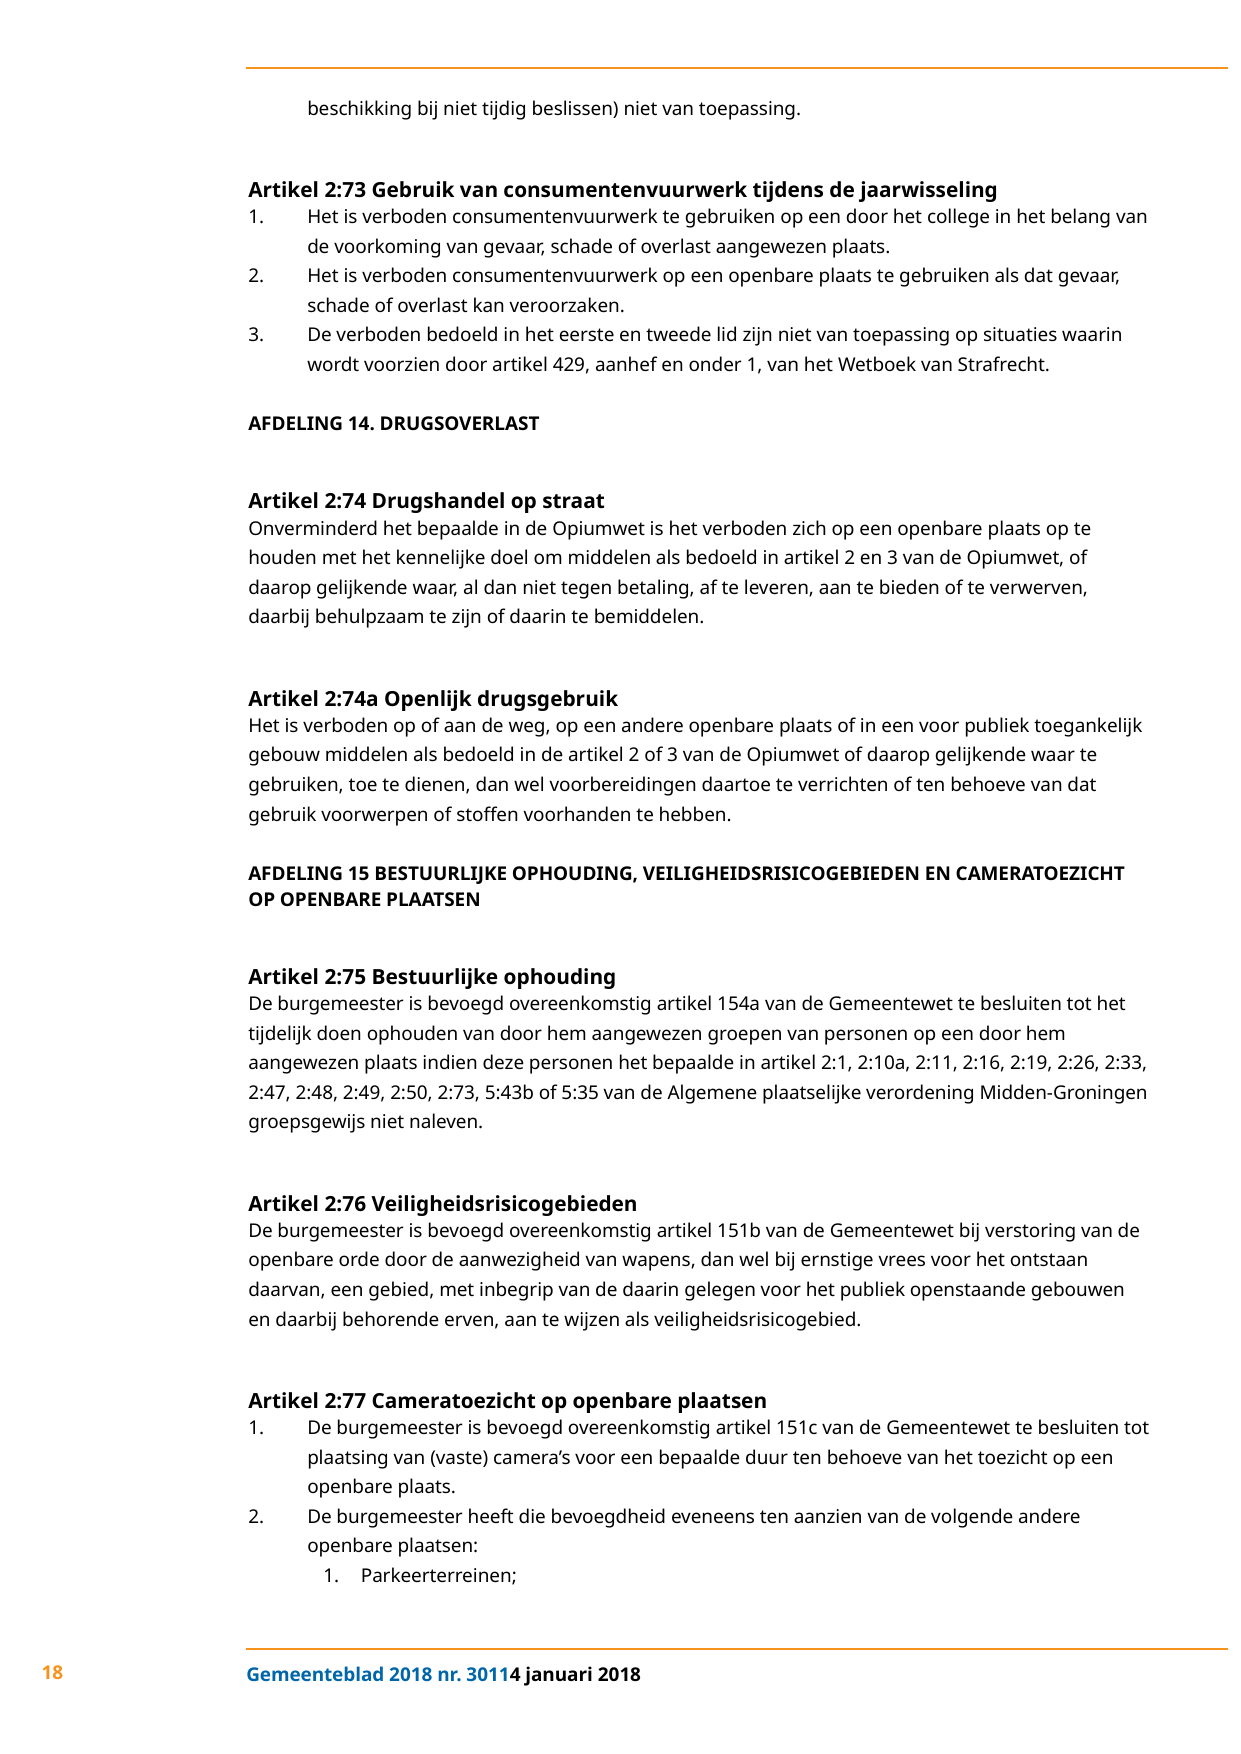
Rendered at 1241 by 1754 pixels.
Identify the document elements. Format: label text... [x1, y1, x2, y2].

list De burgemeester heeft die bevoegdheid eveneens ten aanzien van de volgende andere openbare plaatsen: [248, 1503, 1152, 1558]
text Artikel 2:74a Openlijk drugsgebruik [248, 684, 1152, 712]
picture [41, 47, 231, 172]
list De burgemeester is bevoegd overeenkomstig artikel 151c van de Gemeentewet te besluiten tot plaatsing van (vaste) camera’s voor een bepaalde duur ten behoeve van het toezicht op een openbare plaats. [248, 1414, 1152, 1499]
text De burgemeester is bevoegd overeenkomstig artikel 154a van de Gemeentewet te besluiten tot het tijdelijk doen ophouden van door hem aangewezen groepen van personen op een door hem aangewezen plaats indien deze personen het bepaalde in artikel 2:1, 2:10a, 2:11, 2:16, 2:19, 2:26, 2:33, 2:47, 2:48, 2:49, 2:50, 2:73, 5:43b of 5:35 van de Algemene plaatselijke verordening Midden-Groningen groepsgewijs niet naleven. [248, 990, 1152, 1134]
list Het is verboden consumentenvuurwerk op een openbare plaats te gebruiken als dat gevaar, schade of overlast kan veroorzaken. [248, 262, 1152, 318]
list beschikking bij niet tijdig beslissen) niet van toepassing. [248, 95, 1152, 121]
list De verboden bedoeld in het eerste en tweede lid zijn niet van toepassing op situaties waarin wordt voorzien door artikel 429, aanhef en onder 1, van het Wetboek van Strafrecht. [248, 322, 1152, 377]
text Artikel 2:75 Bestuurlijke ophouding [248, 962, 1152, 990]
text Het is verboden op of aan de weg, op een andere openbare plaats of in een voor publiek toegankelijk gebouw middelen als bedoeld in de artikel 2 of 3 van de Opiumwet of daarop gelijkende waar te gebruiken, toe te dienen, dan wel voorbereidingen daartoe te verrichten of ten behoeve van dat gebruik voorwerpen of stoffen voorhanden te hebben. [248, 712, 1152, 827]
text Artikel 2:73 Gebruik van consumentenvuurwerk tijdens de jaarwisseling [248, 175, 1152, 203]
text Artikel 2:77 Cameratoezicht op openbare plaatsen [248, 1386, 1152, 1414]
list Parkeerterreinen; [323, 1562, 1152, 1588]
text Artikel 2:74 Drugshandel op straat [248, 486, 1152, 515]
list Het is verboden consumentenvuurwerk te gebruiken op een door het college in het belang van de voorkoming van gevaar, schade of overlast aangewezen plaats. [248, 203, 1152, 258]
text De burgemeester is bevoegd overeenkomstig artikel 151b van de Gemeentewet bij verstoring van de openbare orde door de aanwezigheid van wapens, dan wel bij ernstige vrees voor het ontstaan daarvan, een gebied, met inbegrip van de daarin gelegen voor het publiek openstaande gebouwen en daarbij behorende erven, aan te wijzen als veiligheidsrisicogebied. [248, 1217, 1152, 1332]
text Onverminderd het bepaalde in de Opiumwet is het verboden zich op een openbare plaats op te houden met het kennelijke doel om middelen als bedoeld in artikel 2 en 3 van de Opiumwet, of daarop gelijkende waar, al dan niet tegen betaling, af te leveren, aan te bieden of te verwerven, daarbij behulpzaam te zijn of daarin te bemiddelen. [248, 515, 1152, 629]
text AFDELING 14. DRUGSOVERLAST [248, 410, 1152, 436]
text AFDELING 15 BESTUURLIJKE OPHOUDING, VEILIGHEIDSRISICOGEBIEDEN EN CAMERATOEZICHT OP OPENBARE PLAATSEN [248, 860, 1152, 911]
text Artikel 2:76 Veiligheidsrisicogebieden [248, 1189, 1152, 1217]
